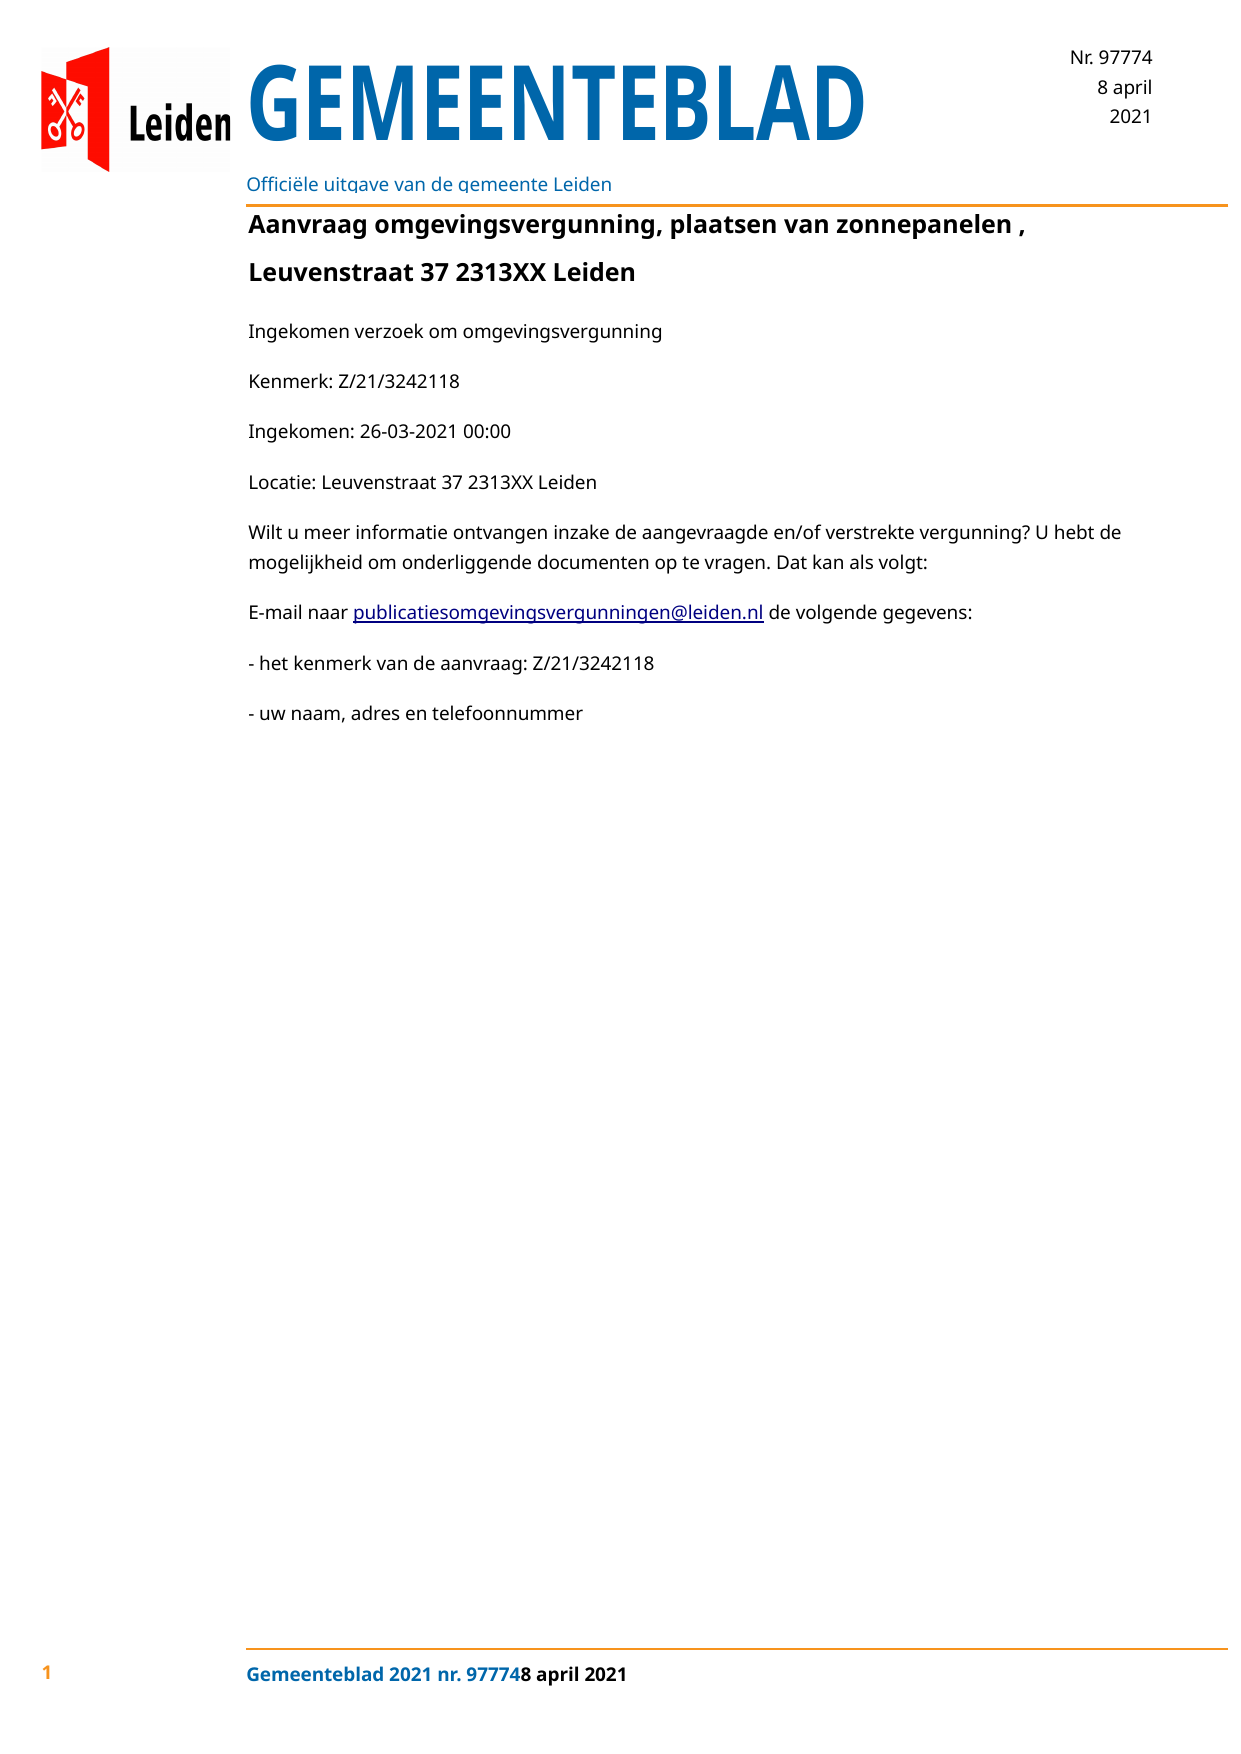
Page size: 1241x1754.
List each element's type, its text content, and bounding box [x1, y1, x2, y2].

text Ingekomen: 26-03-2021 00:00 [248, 419, 1152, 444]
text Aanvraag omgevingsvergunning, plaatsen van zonnepanelen , Leuvenstraat 37 2313XX Leiden [248, 207, 1152, 288]
text Ingekomen verzoek om omgevingsvergunning [248, 318, 1152, 344]
text - uw naam, adres en telefoonnummer [248, 700, 1152, 726]
text E-mail naar publicatiesomgevingsvergunningen@leiden.nl de volgende gegevens: [248, 599, 1152, 625]
text Locatie: Leuvenstraat 37 2313XX Leiden [248, 469, 1152, 495]
text Wilt u meer informatie ontvangen inzake de aangevraagde en/of verstrekte vergunning? U hebt de mogelijkheid om onderliggende documenten op te vragen. Dat kan als volgt: [248, 519, 1152, 575]
picture [41, 47, 231, 172]
text Kenmerk: Z/21/3242118 [248, 368, 1152, 394]
text - het kenmerk van de aanvraag: Z/21/3242118 [248, 650, 1152, 676]
